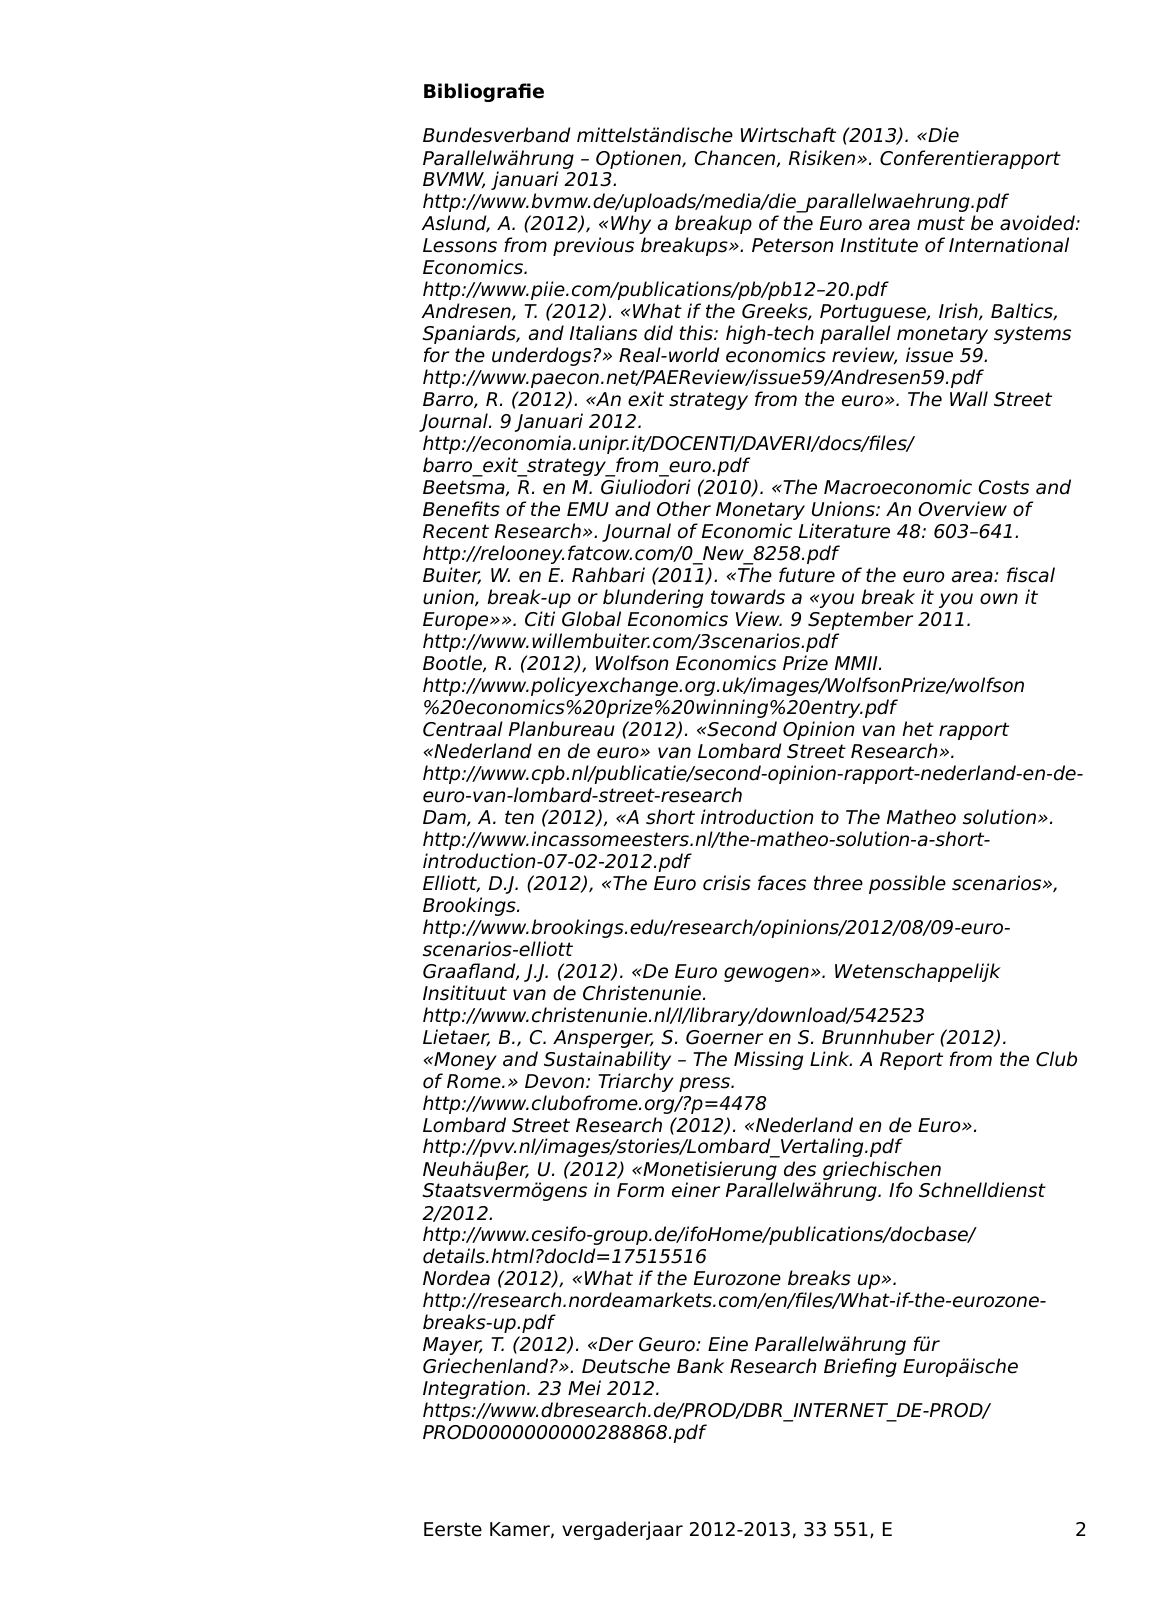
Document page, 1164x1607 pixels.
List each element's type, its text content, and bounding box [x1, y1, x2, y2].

text http://www.brookings.edu/research/opinions/2012/08/09-euro-scenarios-elliott [422, 917, 1087, 961]
text Bootle, R. (2012), Wolfson Economics Prize MMII. [422, 653, 1087, 675]
subtitle Bibliografie [422, 81, 1087, 103]
text http://relooney.fatcow.com/0_New_8258.pdf [422, 543, 1087, 565]
text Andresen, T. (2012). «What if the Greeks, Portuguese, Irish, Baltics, Spaniards, and Italians did this: high-tech parallel monetary systems for the underdogs?» Real-world economics review, issue 59. [422, 301, 1087, 367]
text http://pvv.nl/images/stories/Lombard_Vertaling.pdf [422, 1136, 1087, 1158]
text Buiter, W. en E. Rahbari (2011). «The future of the euro area: fiscal union, break-up or blundering towards a «you break it you own it Europe»». Citi Global Economics View. 9 September 2011. [422, 565, 1087, 631]
text Centraal Planbureau (2012). «Second Opinion van het rapport «Nederland en de euro» van Lombard Street Research». [422, 719, 1087, 763]
text http://www.policyexchange.org.uk/images/WolfsonPrize/wolfson%20economics%20prize%20winning%20entry.pdf [422, 675, 1087, 719]
text Barro, R. (2012). «An exit strategy from the euro». The Wall Street Journal. 9 Januari 2012. [422, 389, 1087, 433]
text Nordea (2012), «What if the Eurozone breaks up». [422, 1268, 1087, 1290]
text http://economia.unipr.it/DOCENTI/DAVERI/docs/files/barro_exit_strategy_from_euro.pdf [422, 433, 1087, 477]
text http://www.incassomeesters.nl/the-matheo-solution-a-short-introduction-07-02-2012.pdf [422, 829, 1087, 873]
text Elliott, D.J. (2012), «The Euro crisis faces three possible scenarios», Brookings. [422, 873, 1087, 917]
text http://www.bvmw.de/uploads/media/die_parallelwaehrung.pdf [422, 191, 1087, 213]
text Graafland, J.J. (2012). «De Euro gewogen». Wetenschappelijk Insitituut van de Christenunie. [422, 961, 1087, 1004]
text Bundesverband mittelständische Wirtschaft (2013). «Die Parallelwährung – Optionen, Chancen, Risiken». Conferentierapport BVMW, januari 2013. [422, 125, 1087, 191]
text https://www.dbresearch.de/PROD/DBR_INTERNET_DE-PROD/PROD0000000000288868.pdf [422, 1400, 1087, 1444]
text Dam, A. ten (2012), «A short introduction to The Matheo solution». [422, 807, 1087, 829]
text Neuhäuβer, U. (2012) «Monetisierung des griechischen Staatsvermögens in Form einer Parallelwährung. Ifo Schnelldienst 2/2012. [422, 1158, 1087, 1224]
text Mayer, T. (2012). «Der Geuro: Eine Parallelwährung für Griechenland?». Deutsche Bank Research Briefing Europäische Integration. 23 Mei 2012. [422, 1334, 1087, 1400]
text http://www.clubofrome.org/?p=4478 [422, 1092, 1087, 1114]
text http://www.willembuiter.com/3scenarios.pdf [422, 631, 1087, 653]
text http://www.cesifo-group.de/ifoHome/publications/docbase/details.html?docId=17515516 [422, 1224, 1087, 1268]
text http://www.cpb.nl/publicatie/second-opinion-rapport-nederland-en-de-euro-van-lombard-street-research [422, 763, 1087, 807]
text http://www.paecon.net/PAEReview/issue59/Andresen59.pdf [422, 367, 1087, 389]
text Beetsma, R. en M. Giuliodori (2010). «The Macroeconomic Costs and Benefits of the EMU and Other Monetary Unions: An Overview of Recent Research». Journal of Economic Literature 48: 603–641. [422, 477, 1087, 543]
text Lombard Street Research (2012). «Nederland en de Euro». [422, 1114, 1087, 1136]
text http://www.piie.com/publications/pb/pb12–20.pdf [422, 279, 1087, 301]
text Aslund, A. (2012), «Why a breakup of the Euro area must be avoided: Lessons from previous breakups». Peterson Institute of International Economics. [422, 213, 1087, 279]
text http://www.christenunie.nl/l/library/download/542523 [422, 1004, 1087, 1027]
text Lietaer, B., C. Ansperger, S. Goerner en S. Brunnhuber (2012). «Money and Sustainability – The Missing Link. A Report from the Club of Rome.» Devon: Triarchy press. [422, 1027, 1087, 1092]
text http://research.nordeamarkets.com/en/files/What-if-the-eurozone-breaks-up.pdf [422, 1290, 1087, 1334]
